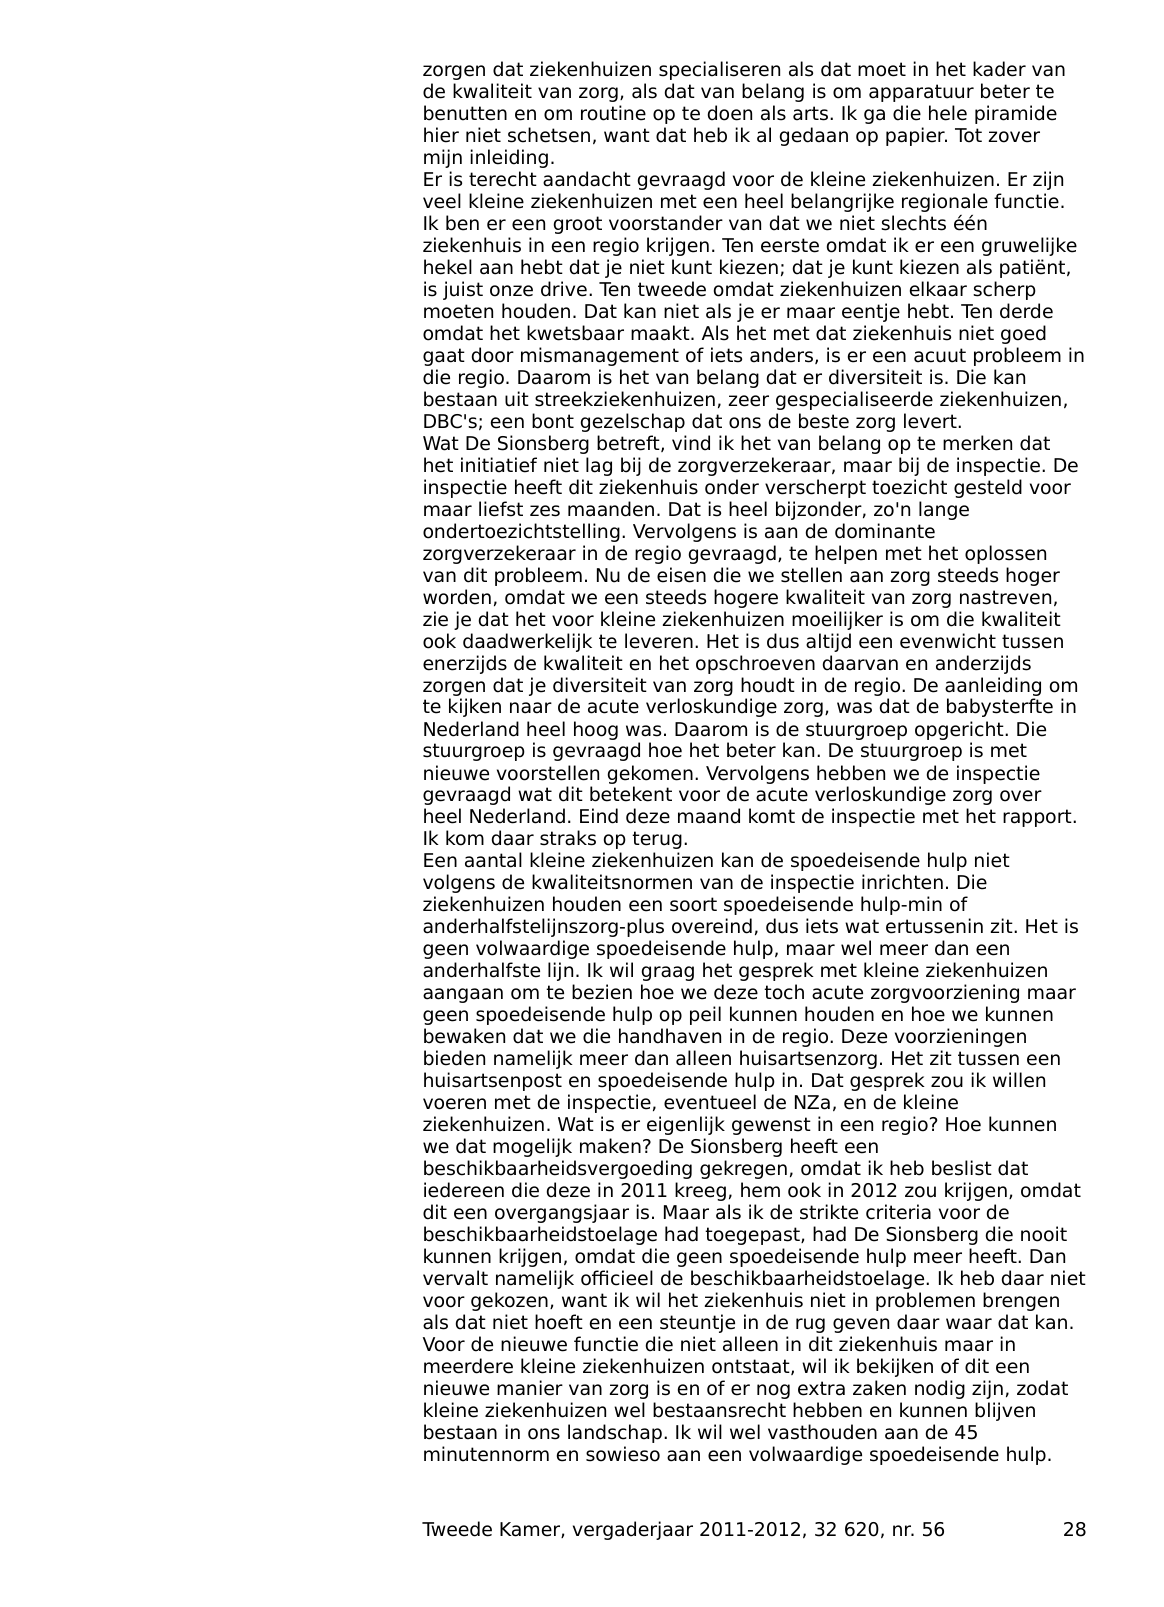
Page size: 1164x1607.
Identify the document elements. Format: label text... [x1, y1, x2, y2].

text Een aantal kleine ziekenhuizen kan de spoedeisende hulp niet volgens de kwaliteitsnormen van de inspectie inrichten. Die ziekenhuizen houden een soort spoedeisende hulp-min of anderhalfstelijnszorg-plus overeind, dus iets wat ertussenin zit. Het is geen volwaardige spoedeisende hulp, maar wel meer dan een anderhalfste lijn. Ik wil graag het gesprek met kleine ziekenhuizen aangaan om te bezien hoe we deze toch acute zorgvoorziening maar geen spoedeisende hulp op peil kunnen houden en hoe we kunnen bewaken dat we die handhaven in de regio. Deze voorzieningen bieden namelijk meer dan alleen huisartsenzorg. Het zit tussen een huisartsenpost en spoedeisende hulp in. Dat gesprek zou ik willen voeren met de inspectie, eventueel de NZa, en de kleine ziekenhuizen. Wat is er eigenlijk gewenst in een regio? Hoe kunnen we dat mogelijk maken? De Sionsberg heeft een beschikbaarheidsvergoeding gekregen, omdat ik heb beslist dat iedereen die deze in 2011 kreeg, hem ook in 2012 zou krijgen, omdat dit een overgangsjaar is. Maar als ik de strikte criteria voor de beschikbaarheidstoelage had toegepast, had De Sionsberg die nooit kunnen krijgen, omdat die geen spoedeisende hulp meer heeft. Dan vervalt namelijk officieel de beschikbaarheidstoelage. Ik heb daar niet voor gekozen, want ik wil het ziekenhuis niet in problemen brengen als dat niet hoeft en een steuntje in de rug geven daar waar dat kan. Voor de nieuwe functie die niet alleen in dit ziekenhuis maar in meerdere kleine ziekenhuizen ontstaat, wil ik bekijken of dit een nieuwe manier van zorg is en of er nog extra zaken nodig zijn, zodat kleine ziekenhuizen wel bestaansrecht hebben en kunnen blijven bestaan in ons landschap. Ik wil wel vasthouden aan de 45 minutennorm en sowieso aan een volwaardige spoedeisende hulp. [422, 850, 1087, 1466]
text zorgen dat ziekenhuizen specialiseren als dat moet in het kader van de kwaliteit van zorg, als dat van belang is om apparatuur beter te benutten en om routine op te doen als arts. Ik ga die hele piramide hier niet schetsen, want dat heb ik al gedaan op papier. Tot zover mijn inleiding. [422, 59, 1087, 169]
text Wat De Sionsberg betreft, vind ik het van belang op te merken dat het initiatief niet lag bij de zorgverzekeraar, maar bij de inspectie. De inspectie heeft dit ziekenhuis onder verscherpt toezicht gesteld voor maar liefst zes maanden. Dat is heel bijzonder, zo'n lange ondertoezichtstelling. Vervolgens is aan de dominante zorgverzekeraar in de regio gevraagd, te helpen met het oplossen van dit probleem. Nu de eisen die we stellen aan zorg steeds hoger worden, omdat we een steeds hogere kwaliteit van zorg nastreven, zie je dat het voor kleine ziekenhuizen moeilijker is om die kwaliteit ook daadwerkelijk te leveren. Het is dus altijd een evenwicht tussen enerzijds de kwaliteit en het opschroeven daarvan en anderzijds zorgen dat je diversiteit van zorg houdt in de regio. De aanleiding om te kijken naar de acute verloskundige zorg, was dat de babysterfte in Nederland heel hoog was. Daarom is de stuurgroep opgericht. Die stuurgroep is gevraagd hoe het beter kan. De stuurgroep is met nieuwe voorstellen gekomen. Vervolgens hebben we de inspectie gevraagd wat dit betekent voor de acute verloskundige zorg over heel Nederland. Eind deze maand komt de inspectie met het rapport. Ik kom daar straks op terug. [422, 433, 1087, 850]
text Er is terecht aandacht gevraagd voor de kleine ziekenhuizen. Er zijn veel kleine ziekenhuizen met een heel belangrijke regionale functie. Ik ben er een groot voorstander van dat we niet slechts één ziekenhuis in een regio krijgen. Ten eerste omdat ik er een gruwelijke hekel aan hebt dat je niet kunt kiezen; dat je kunt kiezen als patiënt, is juist onze drive. Ten tweede omdat ziekenhuizen elkaar scherp moeten houden. Dat kan niet als je er maar eentje hebt. Ten derde omdat het kwetsbaar maakt. Als het met dat ziekenhuis niet goed gaat door mismanagement of iets anders, is er een acuut probleem in die regio. Daarom is het van belang dat er diversiteit is. Die kan bestaan uit streekziekenhuizen, zeer gespecialiseerde ziekenhuizen, DBC's; een bont gezelschap dat ons de beste zorg levert. [422, 169, 1087, 433]
